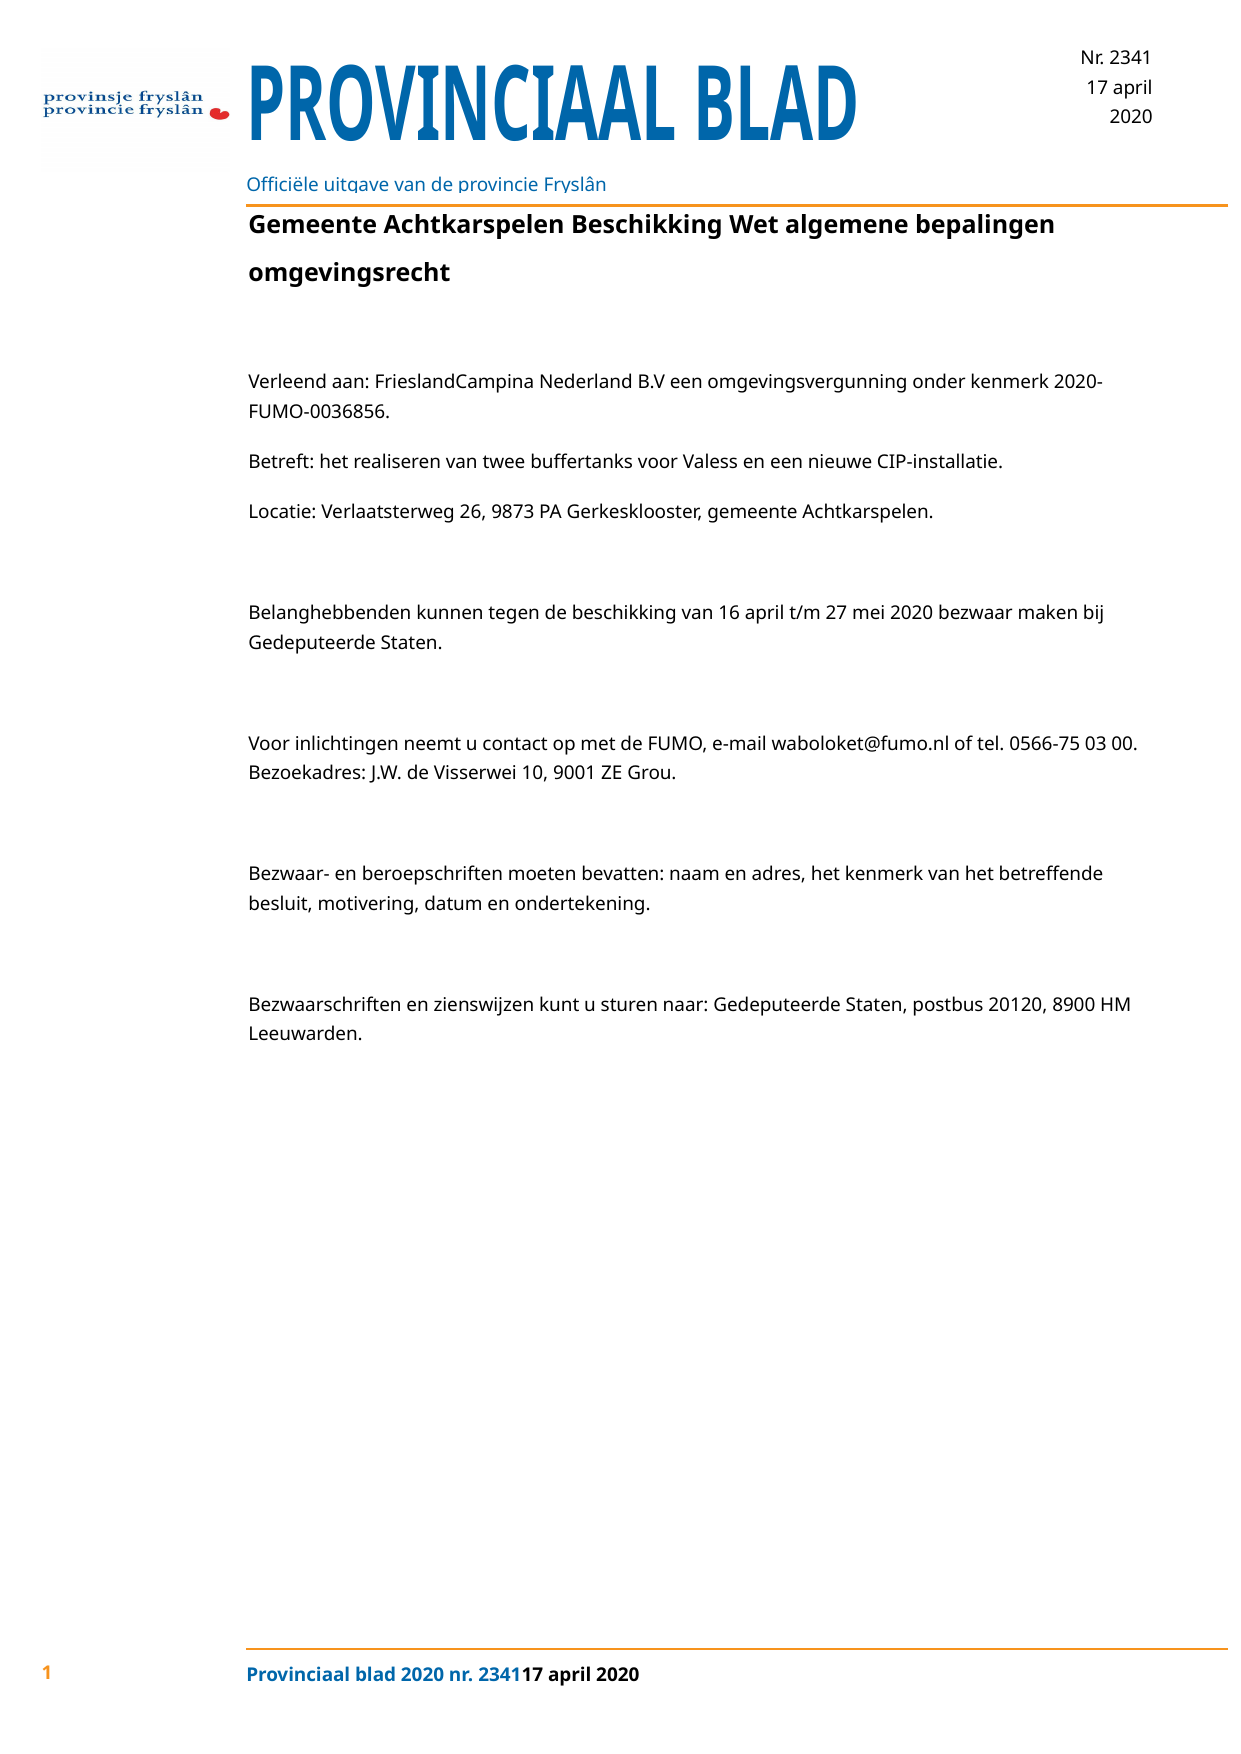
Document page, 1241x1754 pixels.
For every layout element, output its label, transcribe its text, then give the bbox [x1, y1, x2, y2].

text Bezwaar- en beroepschriften moeten bevatten: naam en adres, het kenmerk van het betreffende besluit, motivering, datum en ondertekening. [248, 860, 1152, 916]
text Belanghebbenden kunnen tegen de beschikking van 16 april t/m 27 mei 2020 bezwaar maken bij Gedeputeerde Staten. [248, 599, 1152, 655]
text Locatie: Verlaatsterweg 26, 9873 PA Gerkesklooster, gemeente Achtkarspelen. [248, 499, 1152, 524]
text Gemeente Achtkarspelen Beschikking Wet algemene bepalingen omgevingsrecht [248, 207, 1152, 288]
picture [41, 47, 231, 172]
text Betreft: het realiseren van twee buffertanks voor Valess en een nieuwe CIP-installatie. [248, 448, 1152, 474]
text Verleend aan: FrieslandCampina Nederland B.V een omgevingsvergunning onder kenmerk 2020-FUMO-0036856. [248, 368, 1152, 424]
text Bezwaarschriften en zienswijzen kunt u sturen naar: Gedeputeerde Staten, postbus 20120, 8900 HM Leeuwarden. [248, 991, 1152, 1046]
text Voor inlichtingen neemt u contact op met de FUMO, e-mail waboloket@fumo.nl of tel. 0566-75 03 00. Bezoekadres: J.W. de Visserwei 10, 9001 ZE Grou. [248, 730, 1152, 785]
